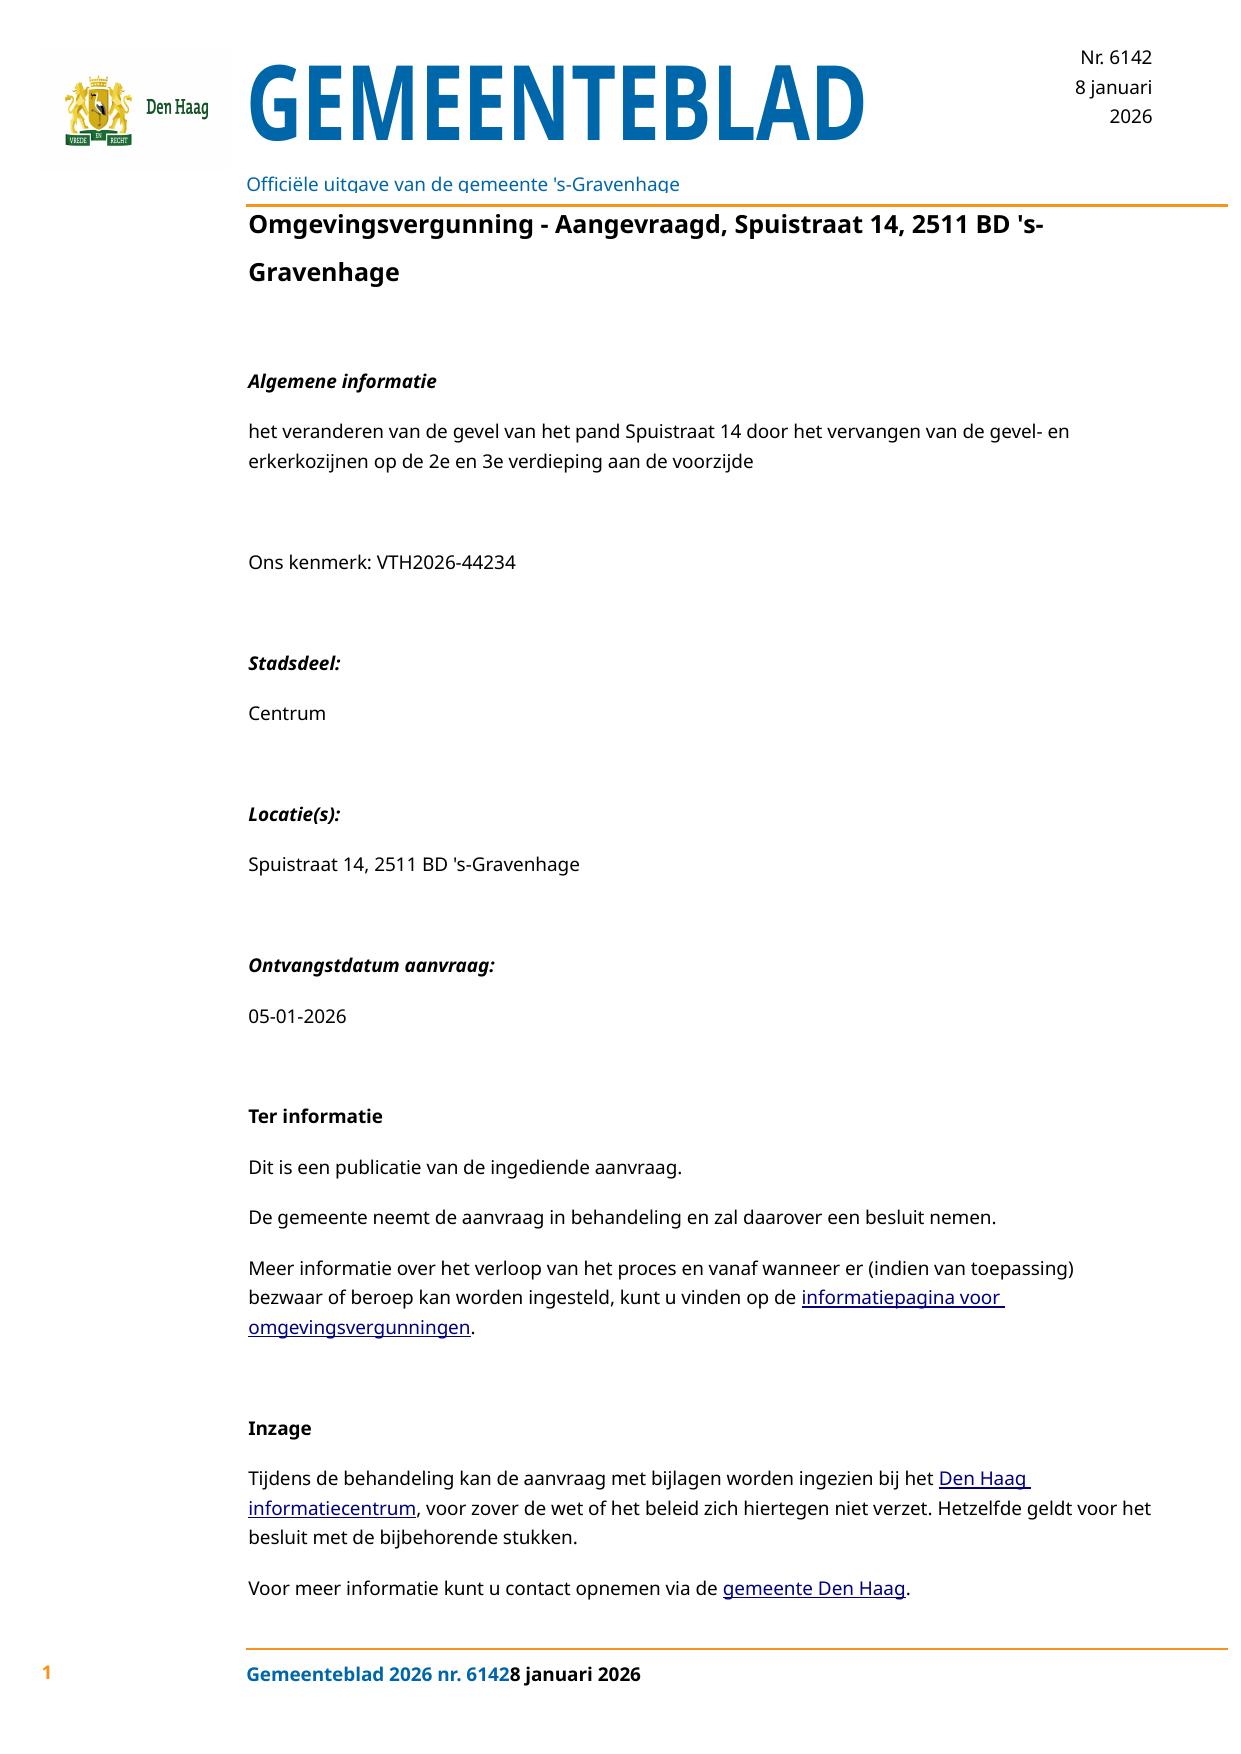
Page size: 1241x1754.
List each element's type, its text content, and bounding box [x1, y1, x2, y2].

text het veranderen van de gevel van het pand Spuistraat 14 door het vervangen van de gevel- en erkerkozijnen op de 2e en 3e verdieping aan de voorzijde [248, 419, 1152, 474]
picture [41, 47, 231, 172]
text Ter informatie [248, 1104, 1152, 1129]
text Tijdens de behandeling kan de aanvraag met bijlagen worden ingezien bij het Den Haag informatiecentrum, voor zover de wet of het beleid zich hiertegen niet verzet. Hetzelfde geldt voor het besluit met de bijbehorende stukken. [248, 1465, 1152, 1550]
text 05-01-2026 [248, 1003, 1152, 1029]
text Meer informatie over het verloop van het proces en vanaf wanneer er (indien van toepassing) bezwaar of beroep kan worden ingesteld, kunt u vinden op de informatiepagina voor omgevingsvergunningen. [248, 1255, 1152, 1340]
text Voor meer informatie kunt u contact opnemen via de gemeente Den Haag. [248, 1575, 1152, 1601]
text Inzage [248, 1415, 1152, 1441]
text Centrum [248, 700, 1152, 726]
text De gemeente neemt de aanvraag in behandeling en zal daarover een besluit nemen. [248, 1204, 1152, 1230]
text Stadsdeel: [248, 650, 1152, 676]
text Ons kenmerk: VTH2026-44234 [248, 549, 1152, 575]
text Dit is een publicatie van de ingediende aanvraag. [248, 1154, 1152, 1180]
text Omgevingsvergunning - Aangevraagd, Spuistraat 14, 2511 BD 's-Gravenhage [248, 207, 1152, 288]
text Locatie(s): [248, 801, 1152, 827]
text Spuistraat 14, 2511 BD 's-Gravenhage [248, 852, 1152, 877]
text Algemene informatie [248, 368, 1152, 394]
text Ontvangstdatum aanvraag: [248, 952, 1152, 978]
